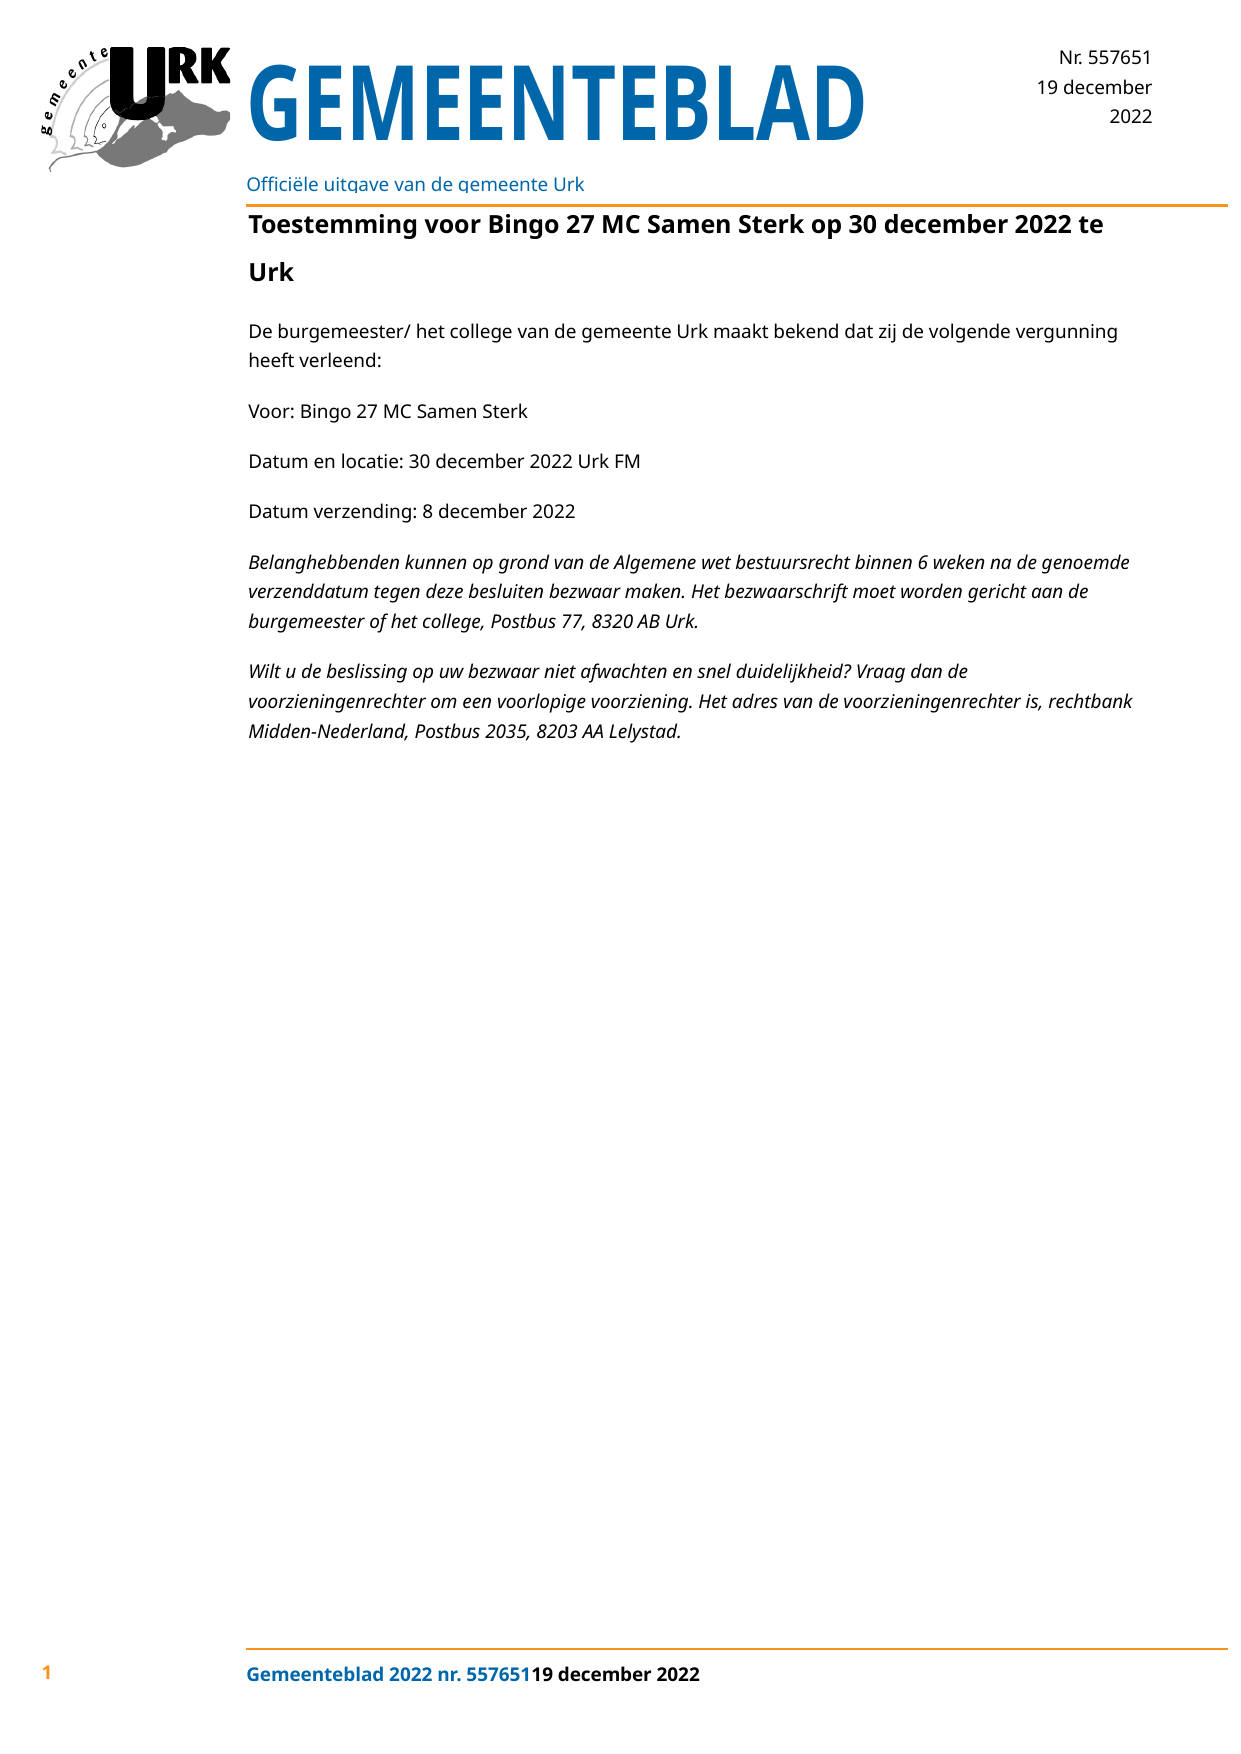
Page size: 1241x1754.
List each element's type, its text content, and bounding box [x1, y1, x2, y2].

text De burgemeester/ het college van de gemeente Urk maakt bekend dat zij de volgende vergunning heeft verleend: [248, 318, 1152, 373]
text Datum verzending: 8 december 2022 [248, 499, 1152, 524]
picture [41, 47, 231, 172]
text Toestemming voor Bingo 27 MC Samen Sterk op 30 december 2022 te Urk [248, 207, 1152, 288]
text Belanghebbenden kunnen op grond van de Algemene wet bestuursrecht binnen 6 weken na de genoemde verzenddatum tegen deze besluiten bezwaar maken. Het bezwaarschrift moet worden gericht aan de burgemeester of het college, Postbus 77, 8320 AB Urk. [248, 549, 1152, 634]
text Datum en locatie: 30 december 2022 Urk FM [248, 448, 1152, 474]
text Wilt u de beslissing op uw bezwaar niet afwachten en snel duidelijkheid? Vraag dan de voorzieningenrechter om een voorlopige voorziening. Het adres van de voorzieningenrechter is, rechtbank Midden-Nederland, Postbus 2035, 8203 AA Lelystad. [248, 659, 1152, 744]
text Voor: Bingo 27 MC Samen Sterk [248, 398, 1152, 424]
